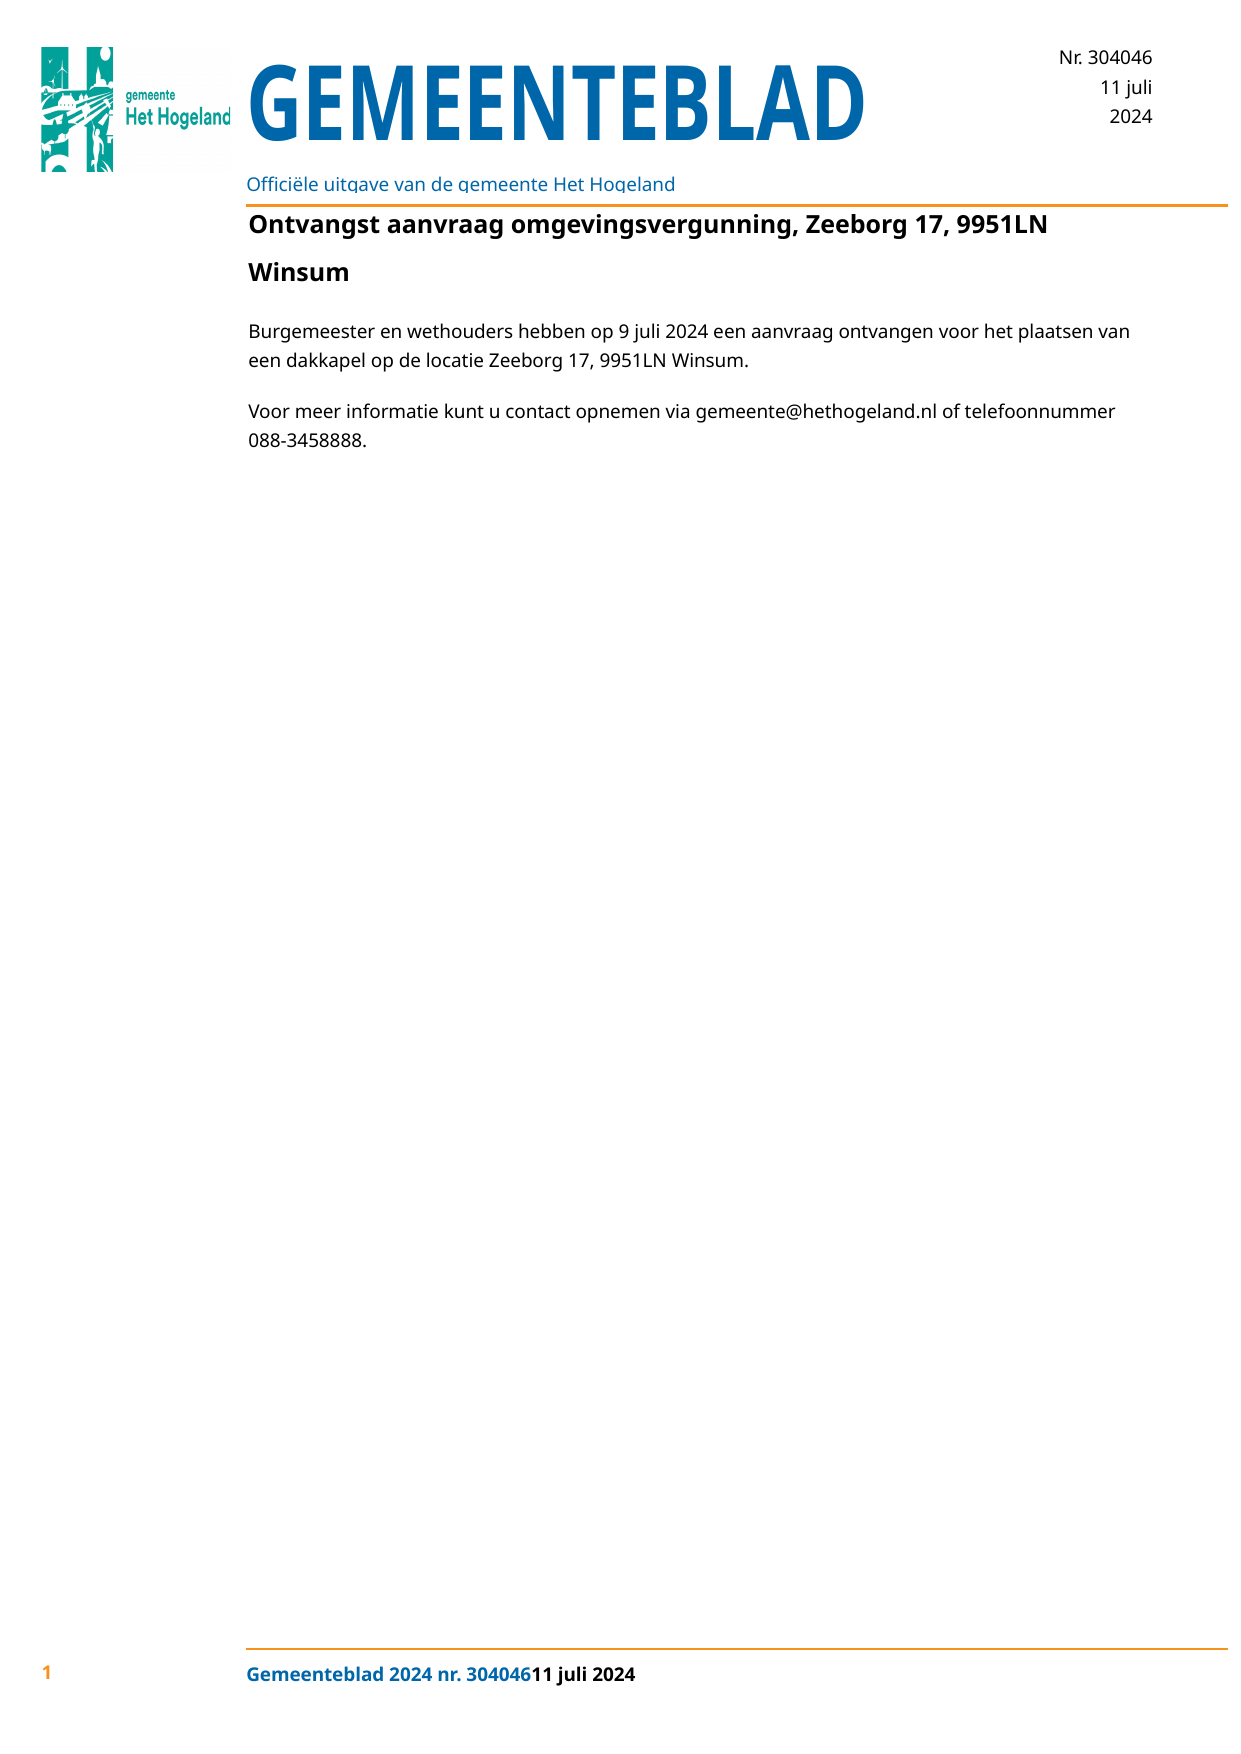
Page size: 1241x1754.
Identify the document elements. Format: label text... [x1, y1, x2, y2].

text Ontvangst aanvraag omgevingsvergunning, Zeeborg 17, 9951LN Winsum [248, 207, 1152, 288]
text Voor meer informatie kunt u contact opnemen via gemeente@hethogeland.nl of telefoonnummer 088-3458888. [248, 398, 1152, 453]
picture [41, 47, 231, 172]
text Burgemeester en wethouders hebben op 9 juli 2024 een aanvraag ontvangen voor het plaatsen van een dakkapel op de locatie Zeeborg 17, 9951LN Winsum. [248, 318, 1152, 373]
